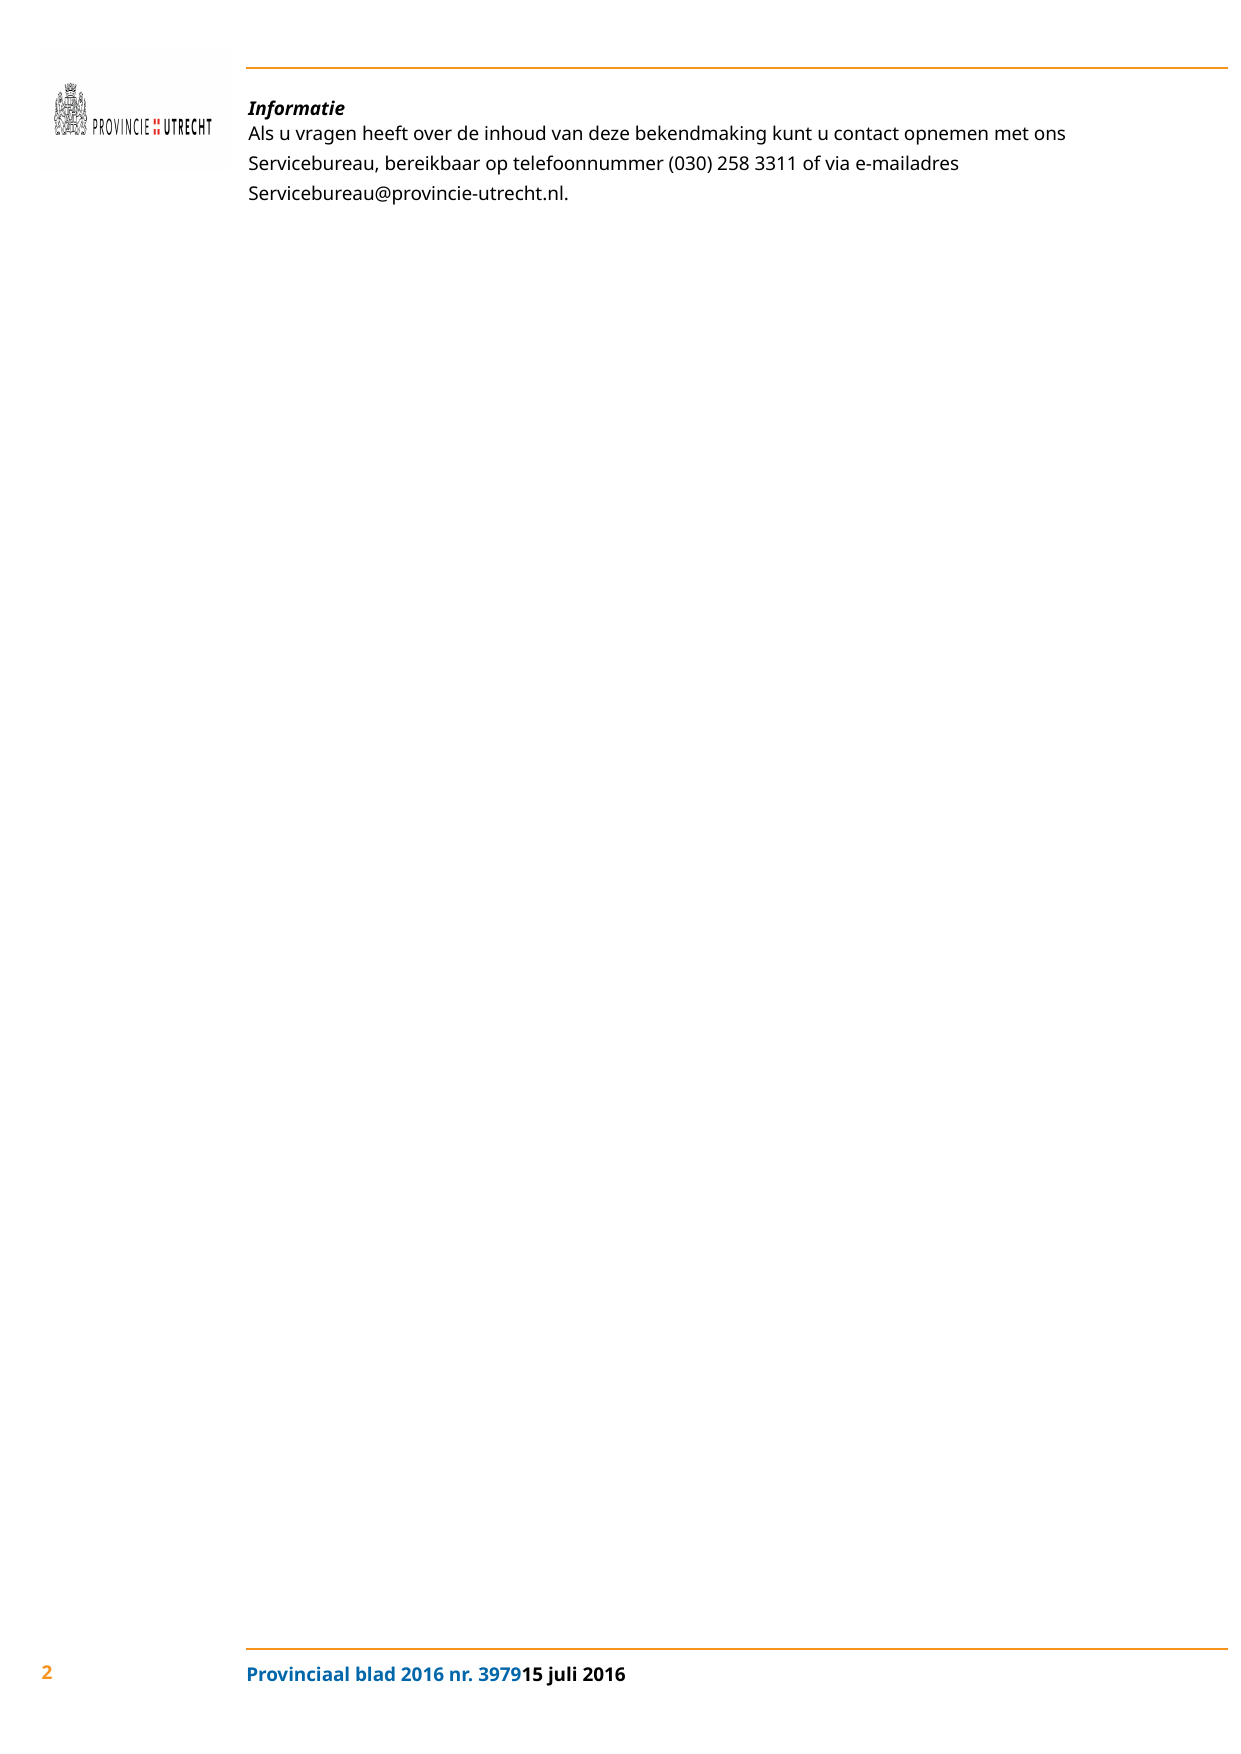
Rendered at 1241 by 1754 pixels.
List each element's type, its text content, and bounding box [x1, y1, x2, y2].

text Als u vragen heeft over de inhoud van deze bekendmaking kunt u contact opnemen met ons Servicebureau, bereikbaar op telefoonnummer (030) 258 3311 of via e-mailadres Servicebureau@provincie-utrecht.nl. [248, 121, 1152, 205]
picture [41, 47, 231, 172]
text Informatie [248, 95, 1152, 121]
